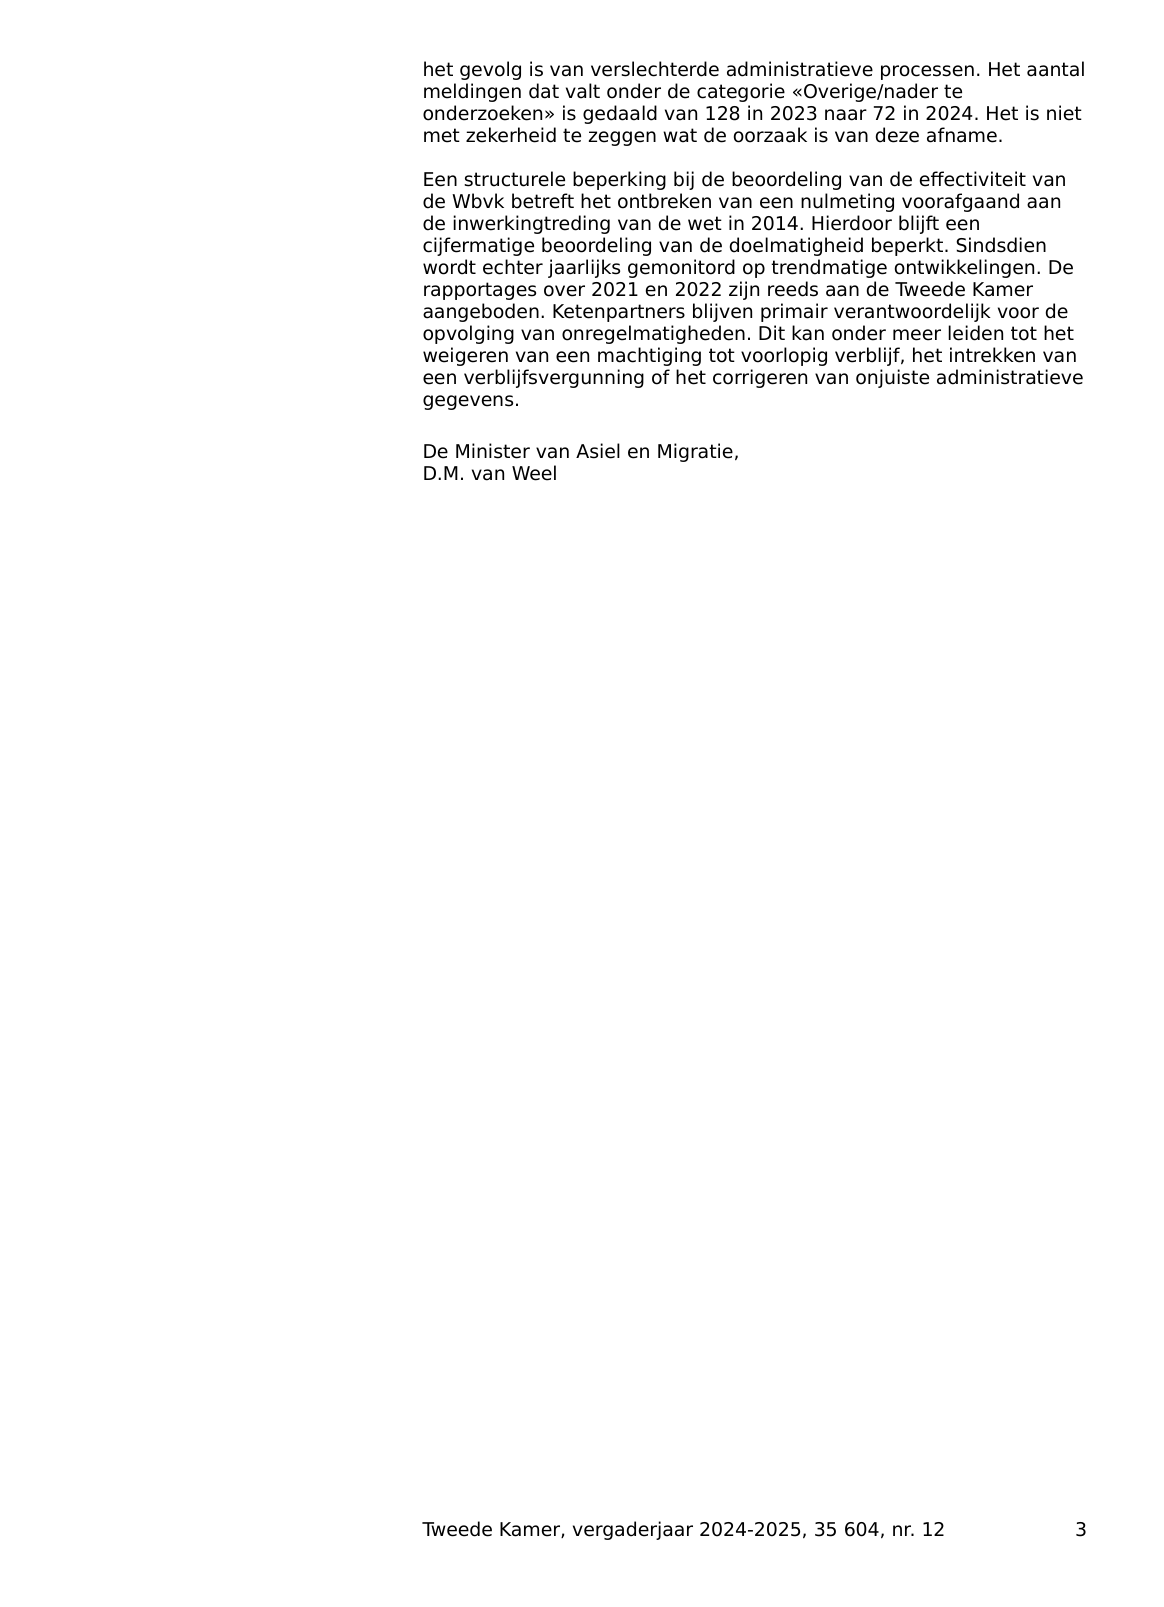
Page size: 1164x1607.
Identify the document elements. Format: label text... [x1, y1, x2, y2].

text Een structurele beperking bij de beoordeling van de effectiviteit van de Wbvk betreft het ontbreken van een nulmeting voorafgaand aan de inwerkingtreding van de wet in 2014. Hierdoor blijft een cijfermatige beoordeling van de doelmatigheid beperkt. Sindsdien wordt echter jaarlijks gemonitord op trendmatige ontwikkelingen. De rapportages over 2021 en 2022 zijn reeds aan de Tweede Kamer aangeboden. Ketenpartners blijven primair verantwoordelijk voor de opvolging van onregelmatigheden. Dit kan onder meer leiden tot het weigeren van een machtiging tot voorlopig verblijf, het intrekken van een verblijfsvergunning of het corrigeren van onjuiste administratieve gegevens. [422, 169, 1087, 411]
text het gevolg is van verslechterde administratieve processen. Het aantal meldingen dat valt onder de categorie «Overige/nader te onderzoeken» is gedaald van 128 in 2023 naar 72 in 2024. Het is niet met zekerheid te zeggen wat de oorzaak is van deze afname. [422, 59, 1087, 147]
text De Minister van Asiel en Migratie, D.M. van Weel [422, 441, 1087, 485]
